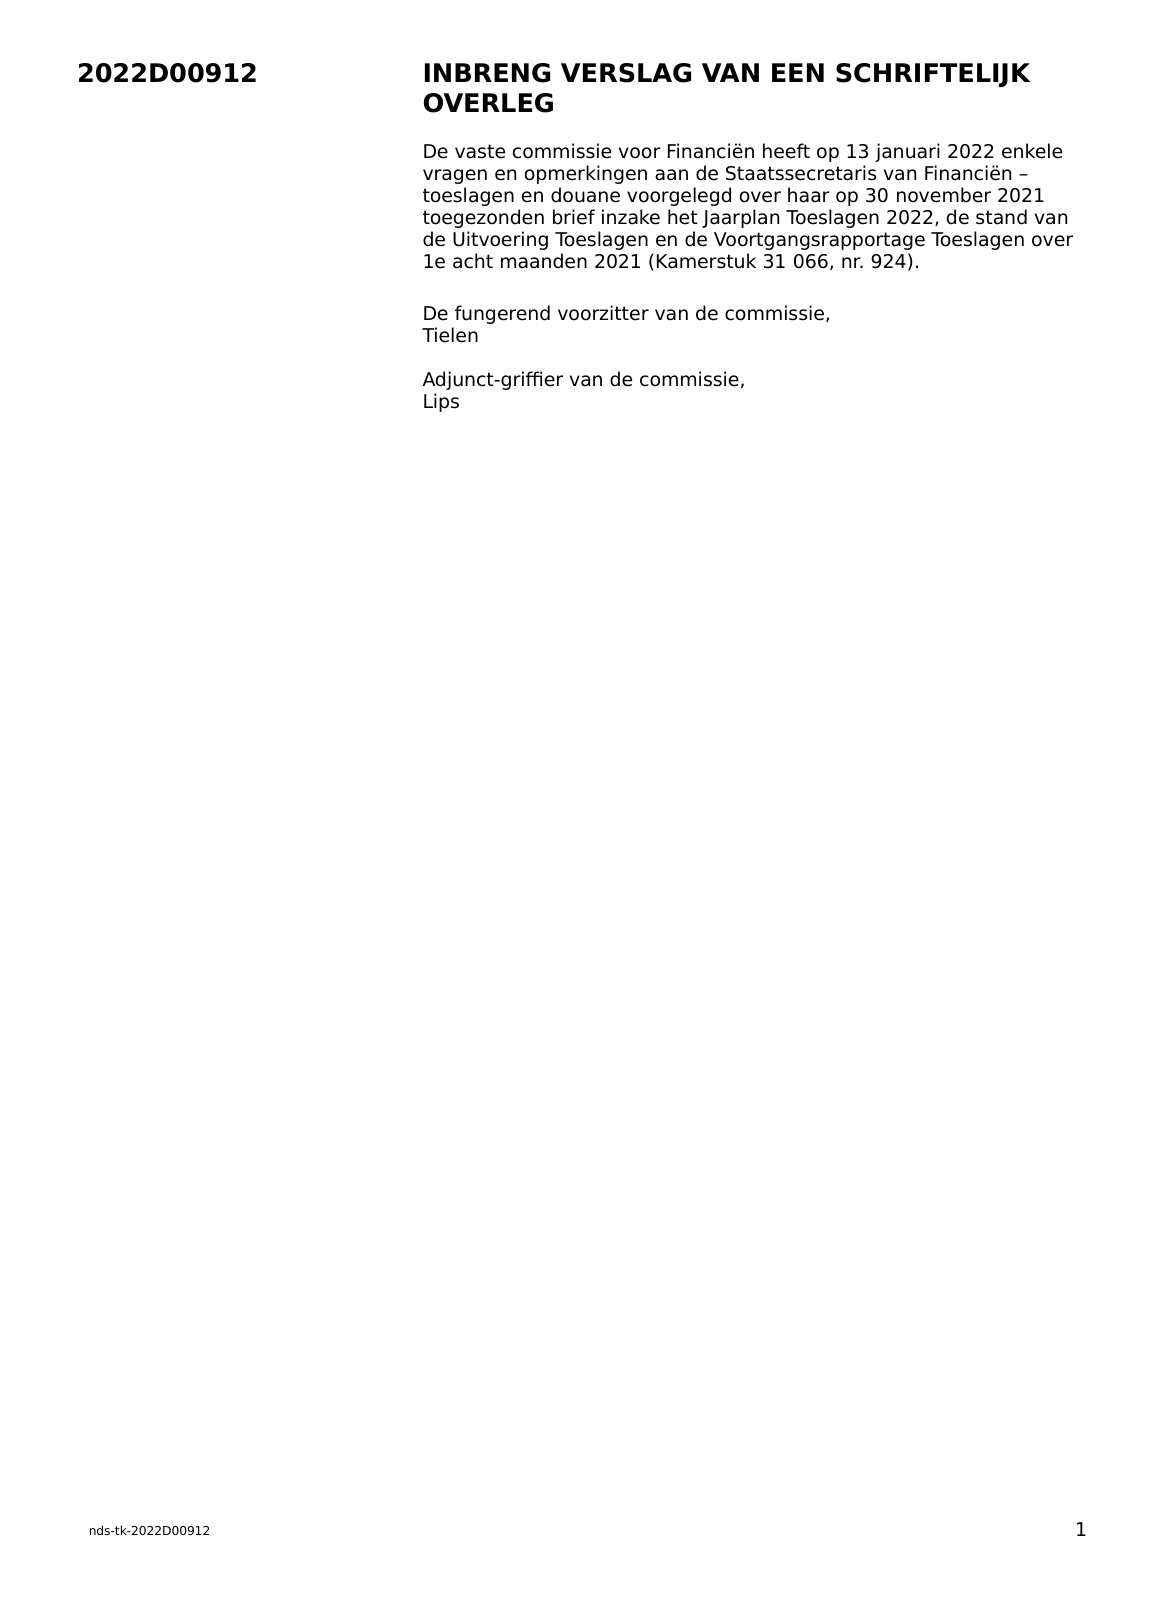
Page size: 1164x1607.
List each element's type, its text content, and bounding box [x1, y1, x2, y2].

text De vaste commissie voor Financiën heeft op 13 januari 2022 enkele vragen en opmerkingen aan de Staatssecretaris van Financiën – toeslagen en douane voorgelegd over haar op 30 november 2021 toegezonden brief inzake het Jaarplan Toeslagen 2022, de stand van de Uitvoering Toeslagen en de Voortgangsrapportage Toeslagen over 1e acht maanden 2021 (Kamerstuk 31 066, nr. 924). [422, 141, 1087, 272]
text 2022D00912 INBRENG VERSLAG VAN EEN SCHRIFTELIJK OVERLEG [77, 59, 1087, 118]
text Adjunct-griffier van de commissie, Lips [422, 369, 1087, 413]
text nds-tk-2022D00912 [88, 1524, 323, 1538]
text De fungerend voorzitter van de commissie, Tielen [422, 302, 1087, 346]
